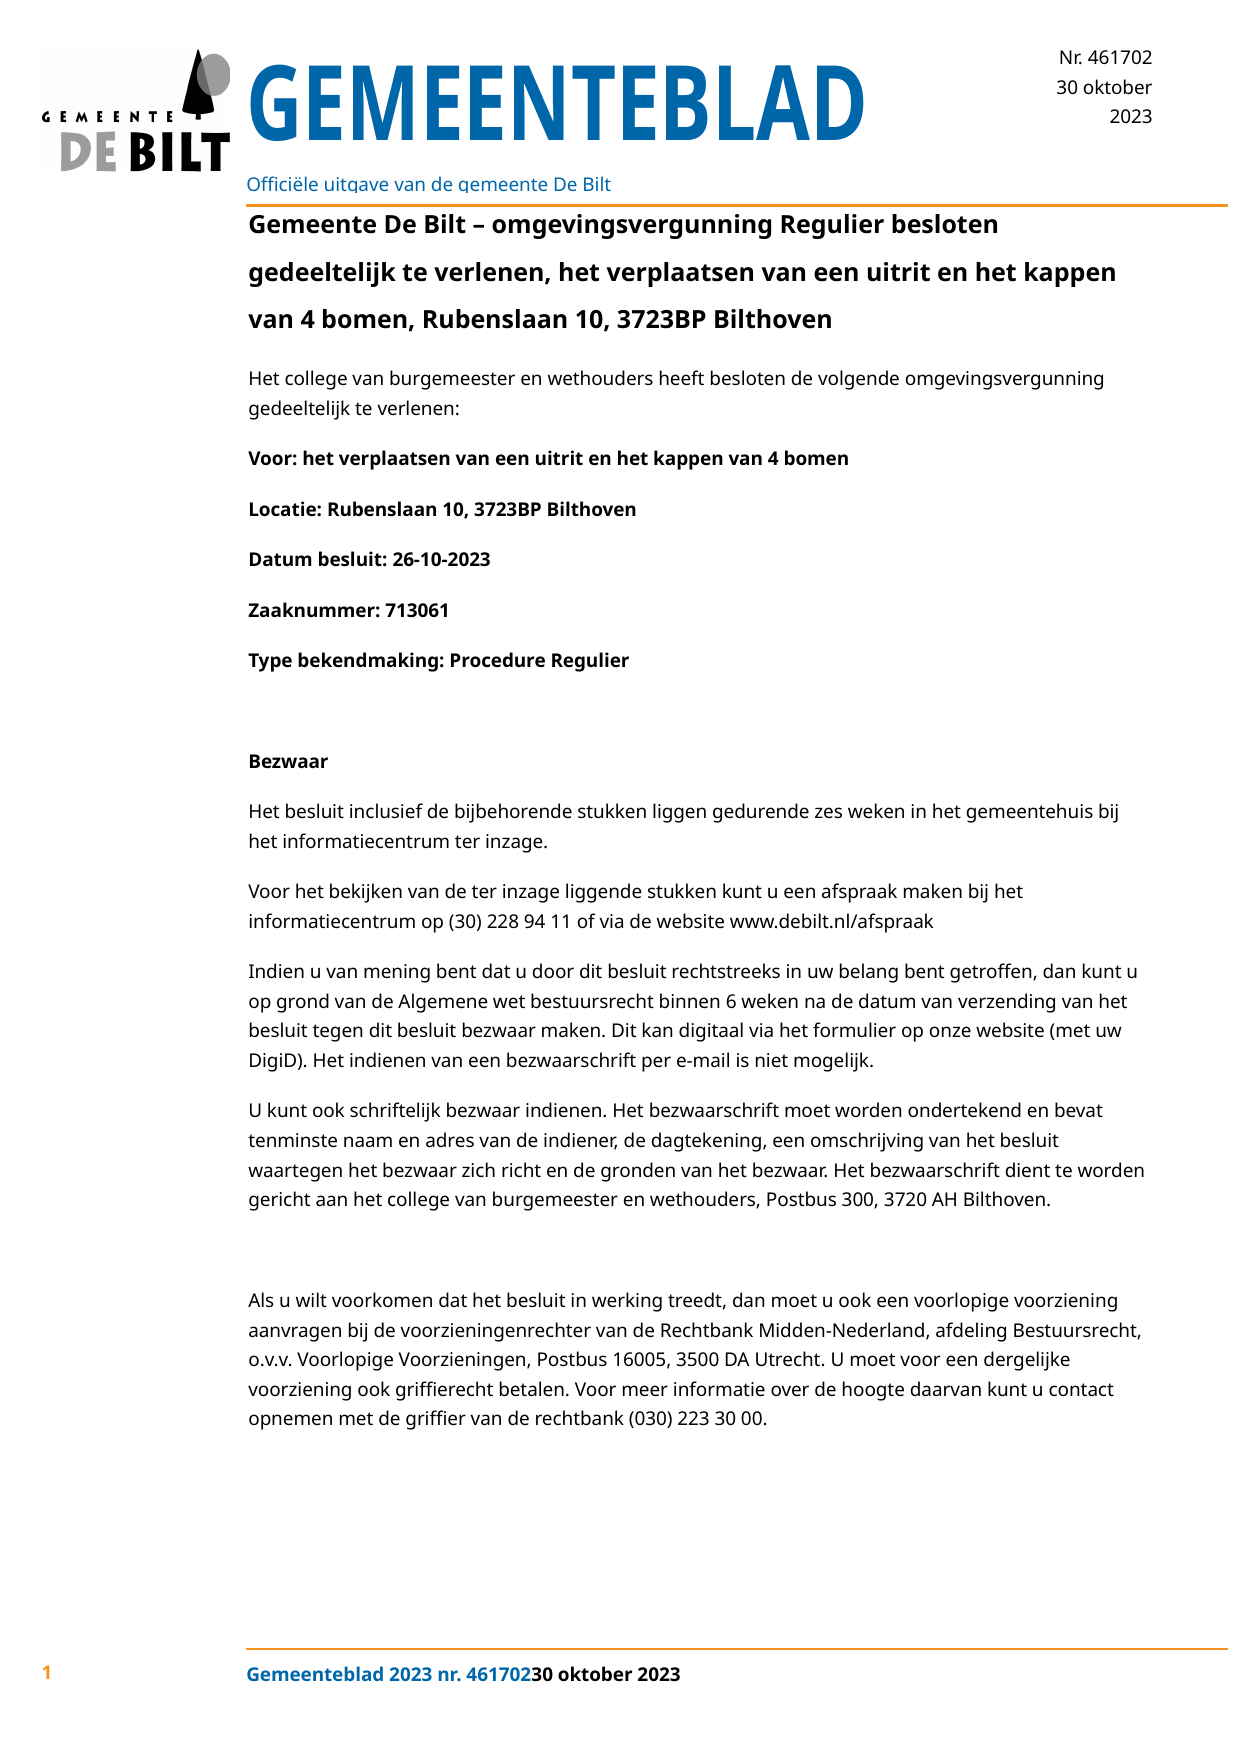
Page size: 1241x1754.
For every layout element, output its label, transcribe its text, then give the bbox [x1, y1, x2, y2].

text Voor: het verplaatsen van een uitrit en het kappen van 4 bomen [248, 446, 1152, 471]
text Locatie: Rubenslaan 10, 3723BP Bilthoven [248, 496, 1152, 522]
text Zaaknummer: 713061 [248, 597, 1152, 622]
text Voor het bekijken van de ter inzage liggende stukken kunt u een afspraak maken bij het informatiecentrum op (30) 228 94 11 of via de website www.debilt.nl/afspraak [248, 878, 1152, 934]
picture [41, 47, 231, 172]
text Als u wilt voorkomen dat het besluit in werking treedt, dan moet u ook een voorlopige voorziening aanvragen bij de voorzieningenrechter van de Rechtbank Midden-Nederland, afdeling Bestuursrecht, o.v.v. Voorlopige Voorzieningen, Postbus 16005, 3500 DA Utrecht. U moet voor een dergelijke voorziening ook griffierecht betalen. Voor meer informatie over de hoogte daarvan kunt u contact opnemen met de griffier van de rechtbank (030) 223 30 00. [248, 1287, 1152, 1431]
text Indien u van mening bent dat u door dit besluit rechtstreeks in uw belang bent getroffen, dan kunt u op grond van de Algemene wet bestuursrecht binnen 6 weken na de datum van verzending van het besluit tegen dit besluit bezwaar maken. Dit kan digitaal via het formulier op onze website (met uw DigiD). Het indienen van een bezwaarschrift per e-mail is niet mogelijk. [248, 958, 1152, 1073]
text Het besluit inclusief de bijbehorende stukken liggen gedurende zes weken in het gemeentehuis bij het informatiecentrum ter inzage. [248, 798, 1152, 854]
text U kunt ook schriftelijk bezwaar indienen. Het bezwaarschrift moet worden ondertekend en bevat tenminste naam en adres van de indiener, de dagtekening, een omschrijving van het besluit waartegen het bezwaar zich richt en de gronden van het bezwaar. Het bezwaarschrift dient te worden gericht aan het college van burgemeester en wethouders, Postbus 300, 3720 AH Bilthoven. [248, 1098, 1152, 1212]
text Datum besluit: 26-10-2023 [248, 546, 1152, 572]
text Gemeente De Bilt – omgevingsvergunning Regulier besloten gedeeltelijk te verlenen, het verplaatsen van een uitrit en het kappen van 4 bomen, Rubenslaan 10, 3723BP Bilthoven [248, 207, 1152, 336]
text Het college van burgemeester en wethouders heeft besloten de volgende omgevingsvergunning gedeeltelijk te verlenen: [248, 366, 1152, 421]
text Bezwaar [248, 748, 1152, 774]
text Type bekendmaking: Procedure Regulier [248, 647, 1152, 673]
